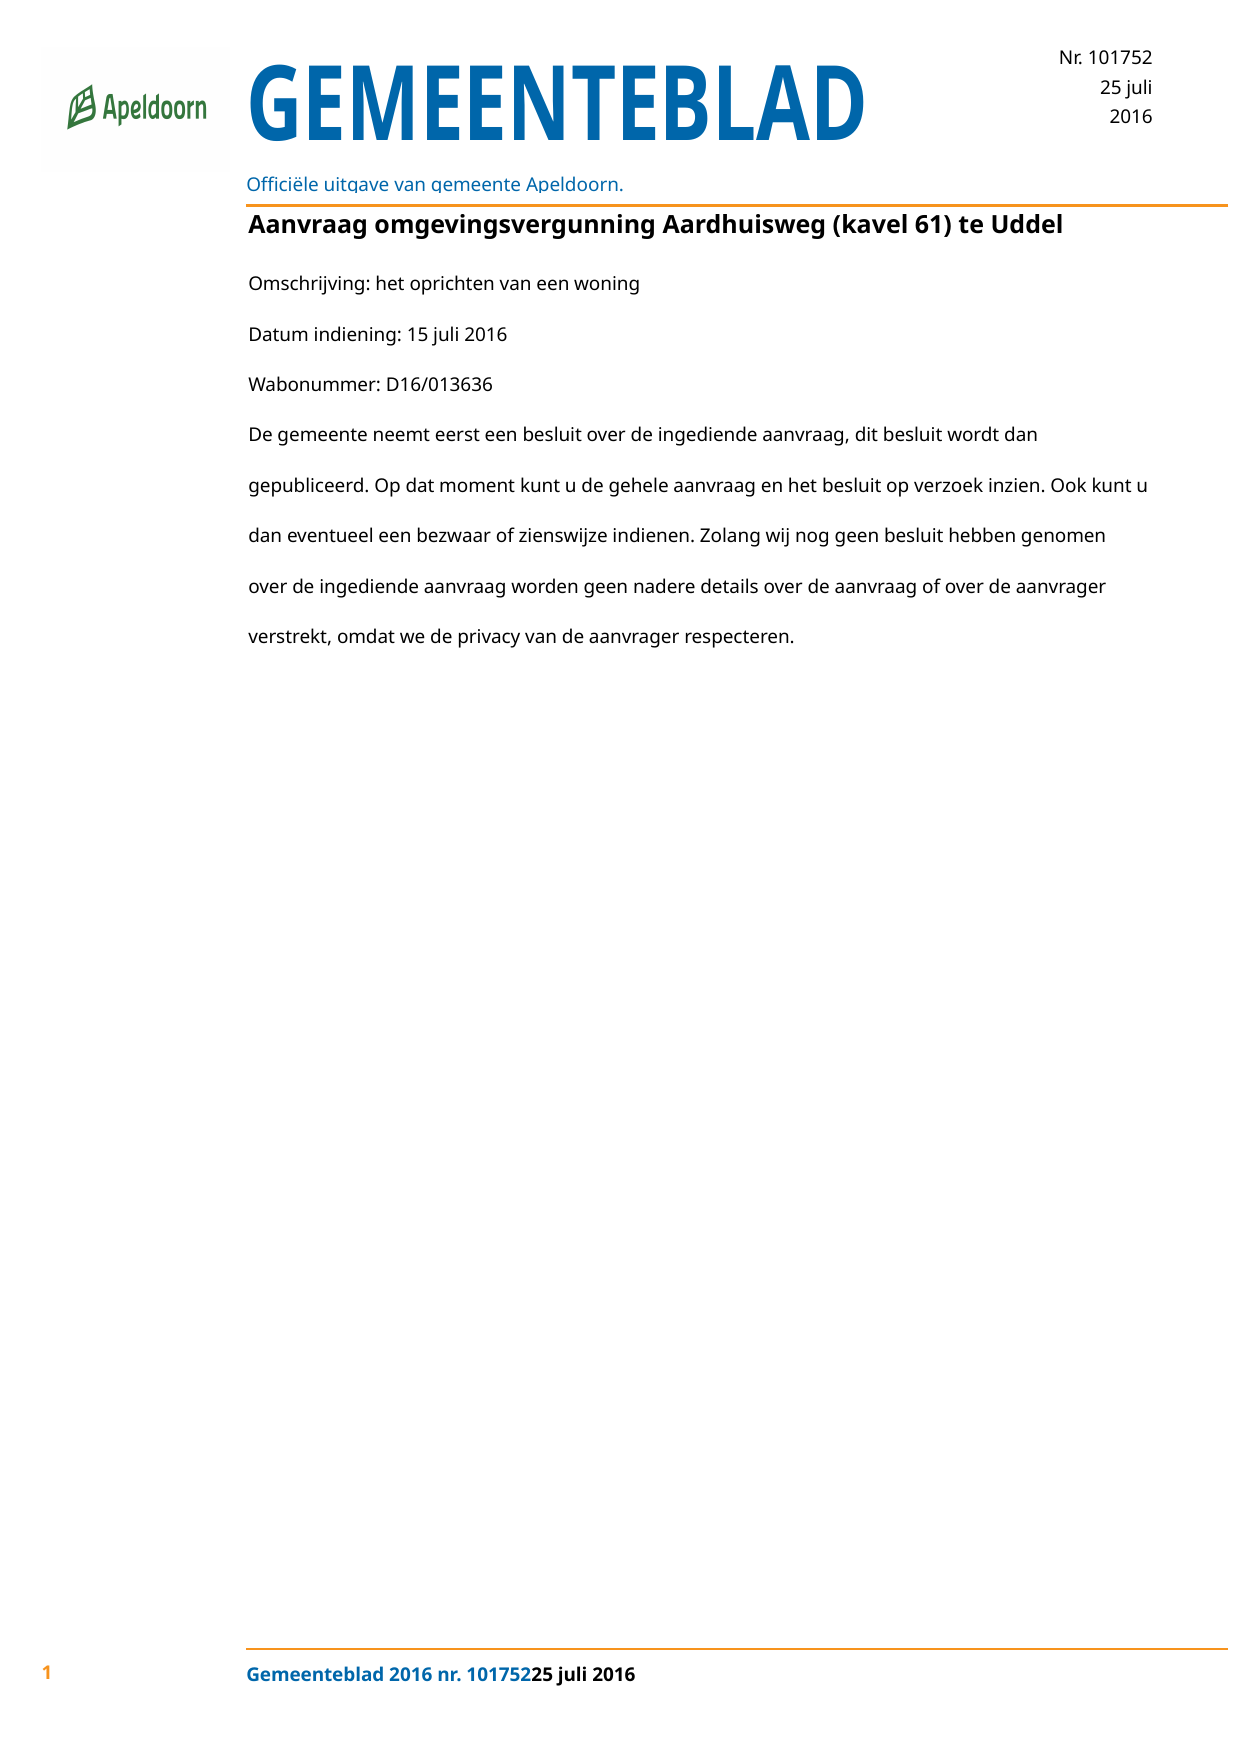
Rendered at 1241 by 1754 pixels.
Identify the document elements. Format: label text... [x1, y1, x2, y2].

text De gemeente neemt eerst een besluit over de ingediende aanvraag, dit besluit wordt dan [248, 422, 1152, 447]
text Wabonummer: D16/013636 [248, 371, 1152, 397]
text gepubliceerd. Op dat moment kunt u de gehele aanvraag en het besluit op verzoek inzien. Ook kunt u [248, 472, 1152, 498]
text Omschrijving: het oprichten van een woning [248, 270, 1152, 296]
picture [41, 47, 231, 172]
text Aanvraag omgevingsvergunning Aardhuisweg (kavel 61) te Uddel [248, 207, 1152, 241]
text dan eventueel een bezwaar of zienswijze indienen. Zolang wij nog geen besluit hebben genomen [248, 522, 1152, 548]
text Datum indiening: 15 juli 2016 [248, 321, 1152, 346]
text verstrekt, omdat we de privacy van de aanvrager respecteren. [248, 623, 1152, 649]
text over de ingediende aanvraag worden geen nadere details over de aanvraag of over de aanvrager [248, 573, 1152, 598]
